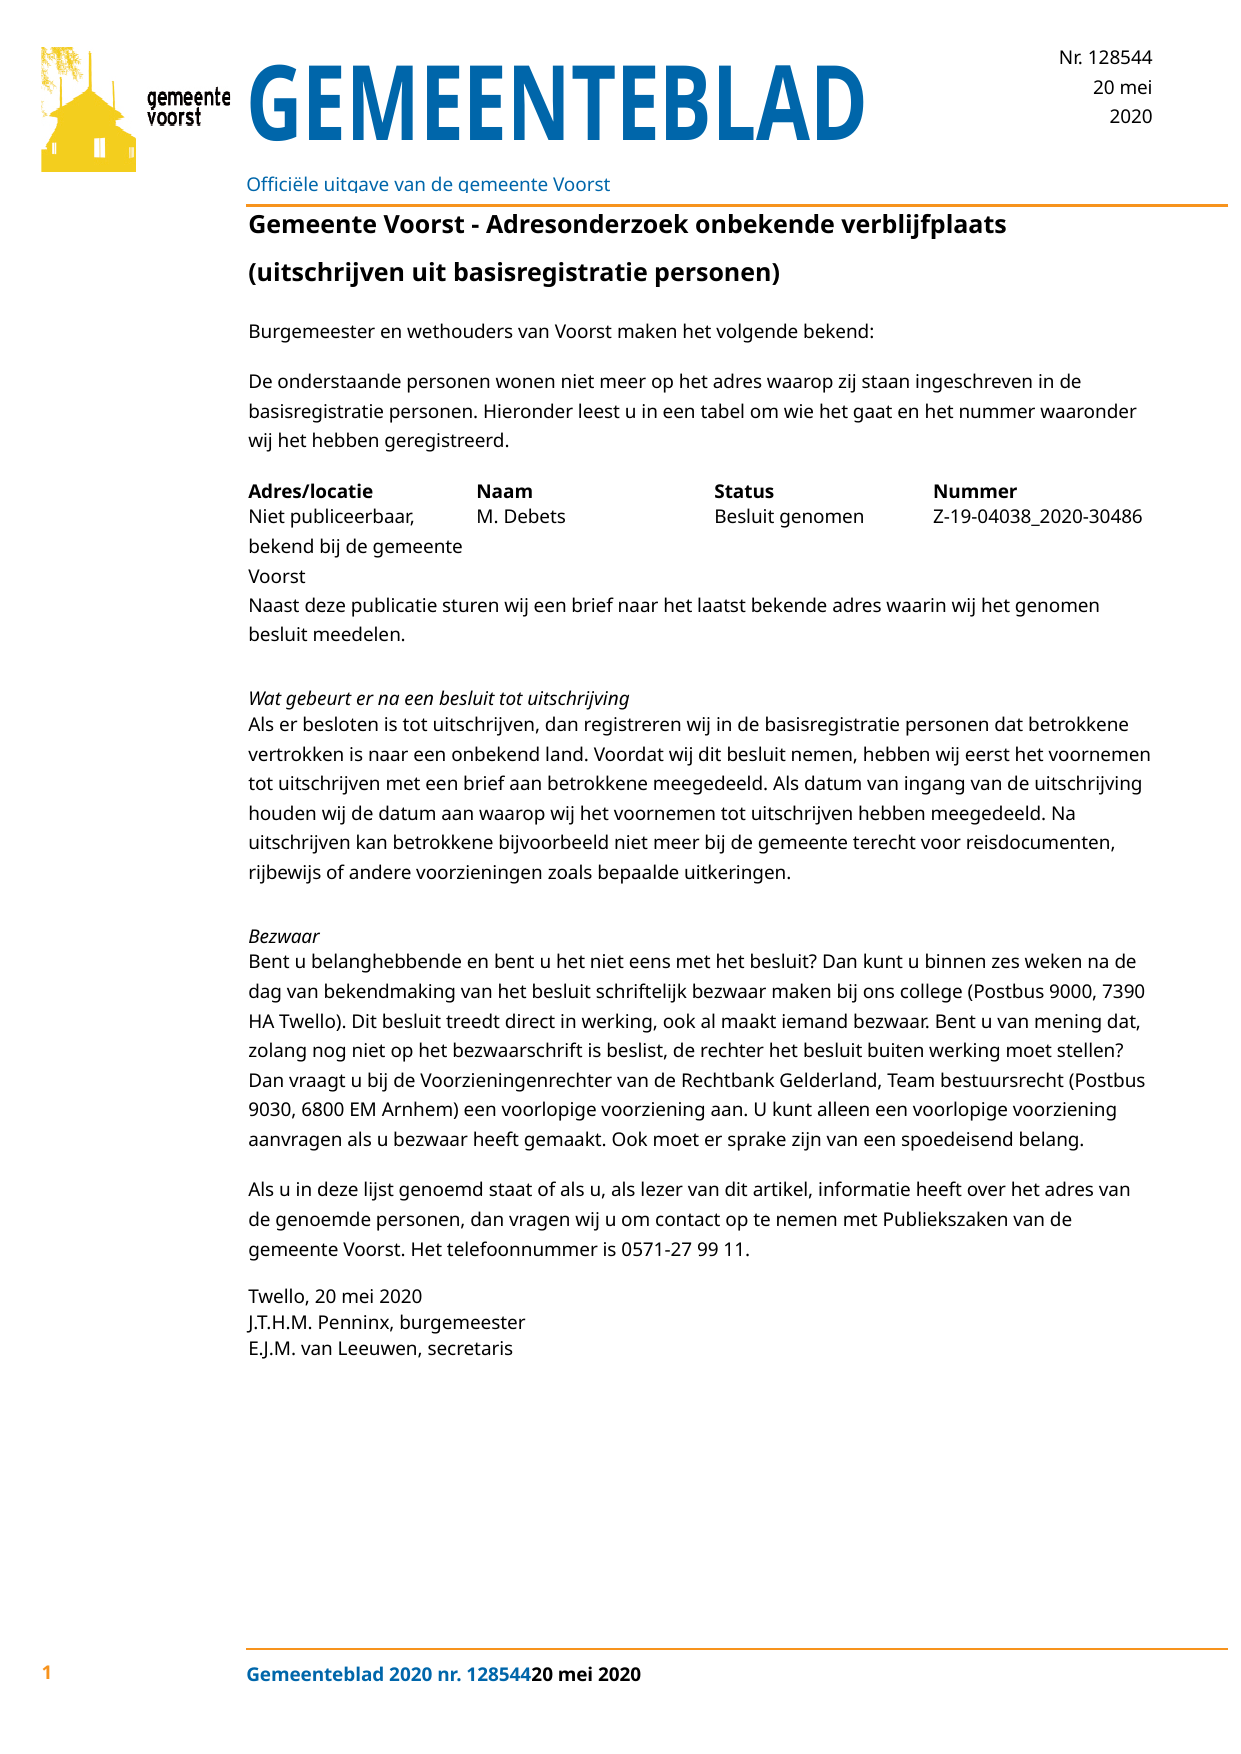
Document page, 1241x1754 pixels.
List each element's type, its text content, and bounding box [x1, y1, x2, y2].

text Als u in deze lijst genoemd staat of als u, als lezer van dit artikel, informatie heeft over het adres van de genoemde personen, dan vragen wij u om contact op te nemen met Publiekszaken van de gemeente Voorst. Het telefoonnummer is 0571-27 99 11. [248, 1177, 1152, 1262]
table_cell Niet publiceerbaar, bekend bij de gemeente Voorst [248, 504, 476, 589]
text Gemeente Voorst - Adresonderzoek onbekende verblijfplaats (uitschrijven uit basisregistratie personen) [248, 207, 1152, 288]
table_cell Z-19-04038_2020-30486 [933, 504, 1152, 589]
table_cell Besluit genomen [714, 504, 933, 589]
text Als er besloten is tot uitschrijven, dan registreren wij in de basisregistratie personen dat betrokkene vertrokken is naar een onbekend land. Voordat wij dit besluit nemen, hebben wij eerst het voornemen tot uitschrijven met een brief aan betrokkene meegedeeld. Als datum van ingang van de uitschrijving houden wij de datum aan waarop wij het voornemen tot uitschrijven hebben meegedeeld. Na uitschrijven kan betrokkene bijvoorbeeld niet meer bij de gemeente terecht voor reisdocumenten, rijbewijs of andere voorzieningen zoals bepaalde uitkeringen. [248, 711, 1152, 885]
text J.T.H.M. Penninx, burgemeester [248, 1309, 1152, 1335]
text Twello, 20 mei 2020 [248, 1284, 1152, 1309]
table_header Naam [476, 478, 714, 504]
picture [41, 47, 231, 172]
table_header Nummer [933, 478, 1152, 504]
text Bezwaar [248, 923, 1152, 949]
text E.J.M. van Leeuwen, secretaris [248, 1335, 1152, 1361]
text Burgemeester en wethouders van Voorst maken het volgende bekend: [248, 318, 1152, 344]
text De onderstaande personen wonen niet meer op het adres waarop zij staan ingeschreven in de basisregistratie personen. Hieronder leest u in een tabel om wie het gaat en het nummer waaronder wij het hebben geregistreerd. [248, 368, 1152, 453]
table_header Adres/locatie [248, 478, 476, 504]
text Naast deze publicatie sturen wij een brief naar het laatst bekende adres waarin wij het genomen besluit meedelen. [248, 592, 1152, 647]
text Bent u belanghebbende en bent u het niet eens met het besluit? Dan kunt u binnen zes weken na de dag van bekendmaking van het besluit schriftelijk bezwaar maken bij ons college (Postbus 9000, 7390 HA Twello). Dit besluit treedt direct in werking, ook al maakt iemand bezwaar. Bent u van mening dat, zolang nog niet op het bezwaarschrift is beslist, de rechter het besluit buiten werking moet stellen? Dan vraagt u bij de Voorzieningenrechter van de Rechtbank Gelderland, Team bestuursrecht (Postbus 9030, 6800 EM Arnhem) een voorlopige voorziening aan. U kunt alleen een voorlopige voorziening aanvragen als u bezwaar heeft gemaakt. Ook moet er sprake zijn van een spoedeisend belang. [248, 949, 1152, 1152]
table_header Status [714, 478, 933, 504]
table_cell M. Debets [476, 504, 714, 589]
text Wat gebeurt er na een besluit tot uitschrijving [248, 685, 1152, 711]
